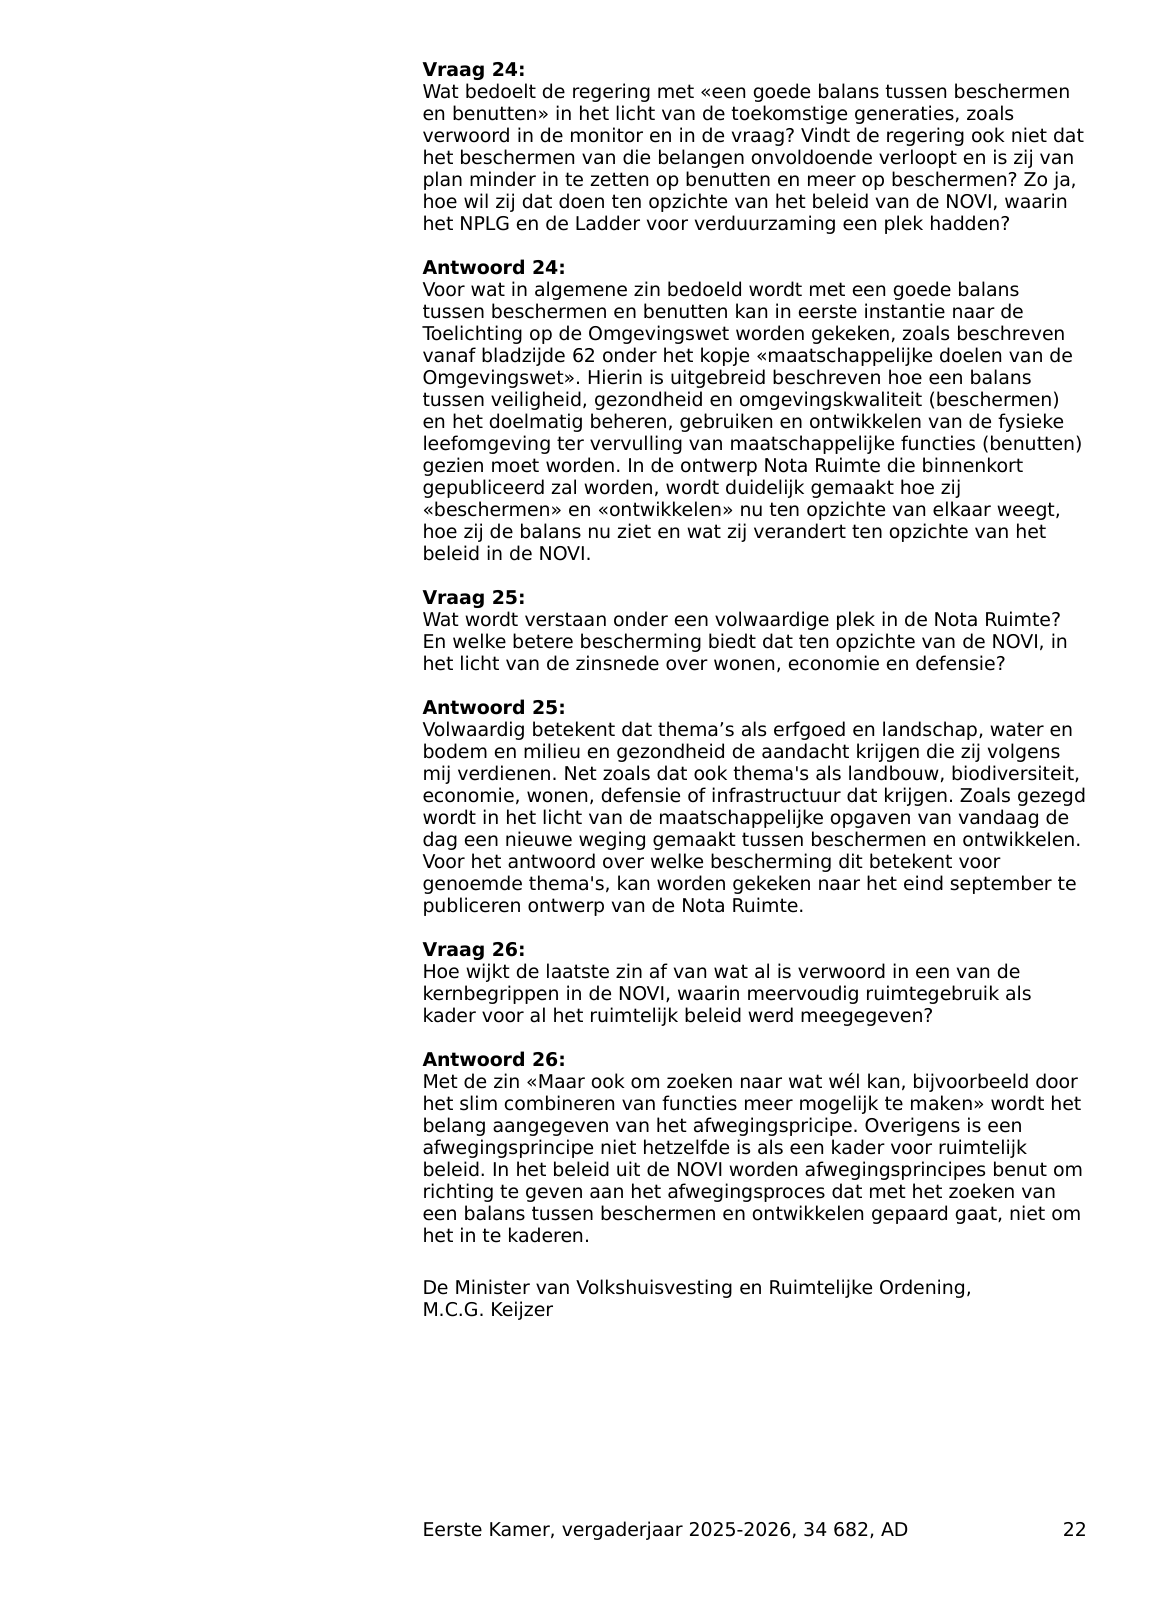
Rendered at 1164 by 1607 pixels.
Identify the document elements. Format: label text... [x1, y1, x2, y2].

text Antwoord 25: [422, 697, 1087, 719]
text Volwaardig betekent dat thema’s als erfgoed en landschap, water en bodem en milieu en gezondheid de aandacht krijgen die zij volgens mij verdienen. Net zoals dat ook thema's als landbouw, biodiversiteit, economie, wonen, defensie of infrastructuur dat krijgen. Zoals gezegd wordt in het licht van de maatschappelijke opgaven van vandaag de dag een nieuwe weging gemaakt tussen beschermen en ontwikkelen. Voor het antwoord over welke bescherming dit betekent voor genoemde thema's, kan worden gekeken naar het eind september te publiceren ontwerp van de Nota Ruimte. [422, 719, 1087, 917]
text Antwoord 24: [422, 257, 1087, 279]
text Vraag 25: [422, 587, 1087, 609]
text Wat bedoelt de regering met «een goede balans tussen beschermen en benutten» in het licht van de toekomstige generaties, zoals verwoord in de monitor en in de vraag? Vindt de regering ook niet dat het beschermen van die belangen onvoldoende verloopt en is zij van plan minder in te zetten op benutten en meer op beschermen? Zo ja, hoe wil zij dat doen ten opzichte van het beleid van de NOVI, waarin het NPLG en de Ladder voor verduurzaming een plek hadden? [422, 81, 1087, 235]
text Hoe wijkt de laatste zin af van wat al is verwoord in een van de kernbegrippen in de NOVI, waarin meervoudig ruimtegebruik als kader voor al het ruimtelijk beleid werd meegegeven? [422, 961, 1087, 1027]
text Vraag 24: [422, 59, 1087, 81]
text De Minister van Volkshuisvesting en Ruimtelijke Ordening, M.C.G. Keijzer [422, 1277, 1087, 1321]
text Wat wordt verstaan onder een volwaardige plek in de Nota Ruimte? En welke betere bescherming biedt dat ten opzichte van de NOVI, in het licht van de zinsnede over wonen, economie en defensie? [422, 609, 1087, 675]
text Vraag 26: [422, 939, 1087, 961]
text Voor wat in algemene zin bedoeld wordt met een goede balans tussen beschermen en benutten kan in eerste instantie naar de Toelichting op de Omgevingswet worden gekeken, zoals beschreven vanaf bladzijde 62 onder het kopje «maatschappelijke doelen van de Omgevingswet». Hierin is uitgebreid beschreven hoe een balans tussen veiligheid, gezondheid en omgevingskwaliteit (beschermen) en het doelmatig beheren, gebruiken en ontwikkelen van de fysieke leefomgeving ter vervulling van maatschappelijke functies (benutten) gezien moet worden. In de ontwerp Nota Ruimte die binnenkort gepubliceerd zal worden, wordt duidelijk gemaakt hoe zij «beschermen» en «ontwikkelen» nu ten opzichte van elkaar weegt, hoe zij de balans nu ziet en wat zij verandert ten opzichte van het beleid in de NOVI. [422, 279, 1087, 565]
text Antwoord 26: [422, 1049, 1087, 1071]
text Met de zin «Maar ook om zoeken naar wat wél kan, bijvoorbeeld door het slim combineren van functies meer mogelijk te maken» wordt het belang aangegeven van het afwegingspricipe. Overigens is een afwegingsprincipe niet hetzelfde is als een kader voor ruimtelijk beleid. In het beleid uit de NOVI worden afwegingsprincipes benut om richting te geven aan het afwegingsproces dat met het zoeken van een balans tussen beschermen en ontwikkelen gepaard gaat, niet om het in te kaderen. [422, 1071, 1087, 1247]
